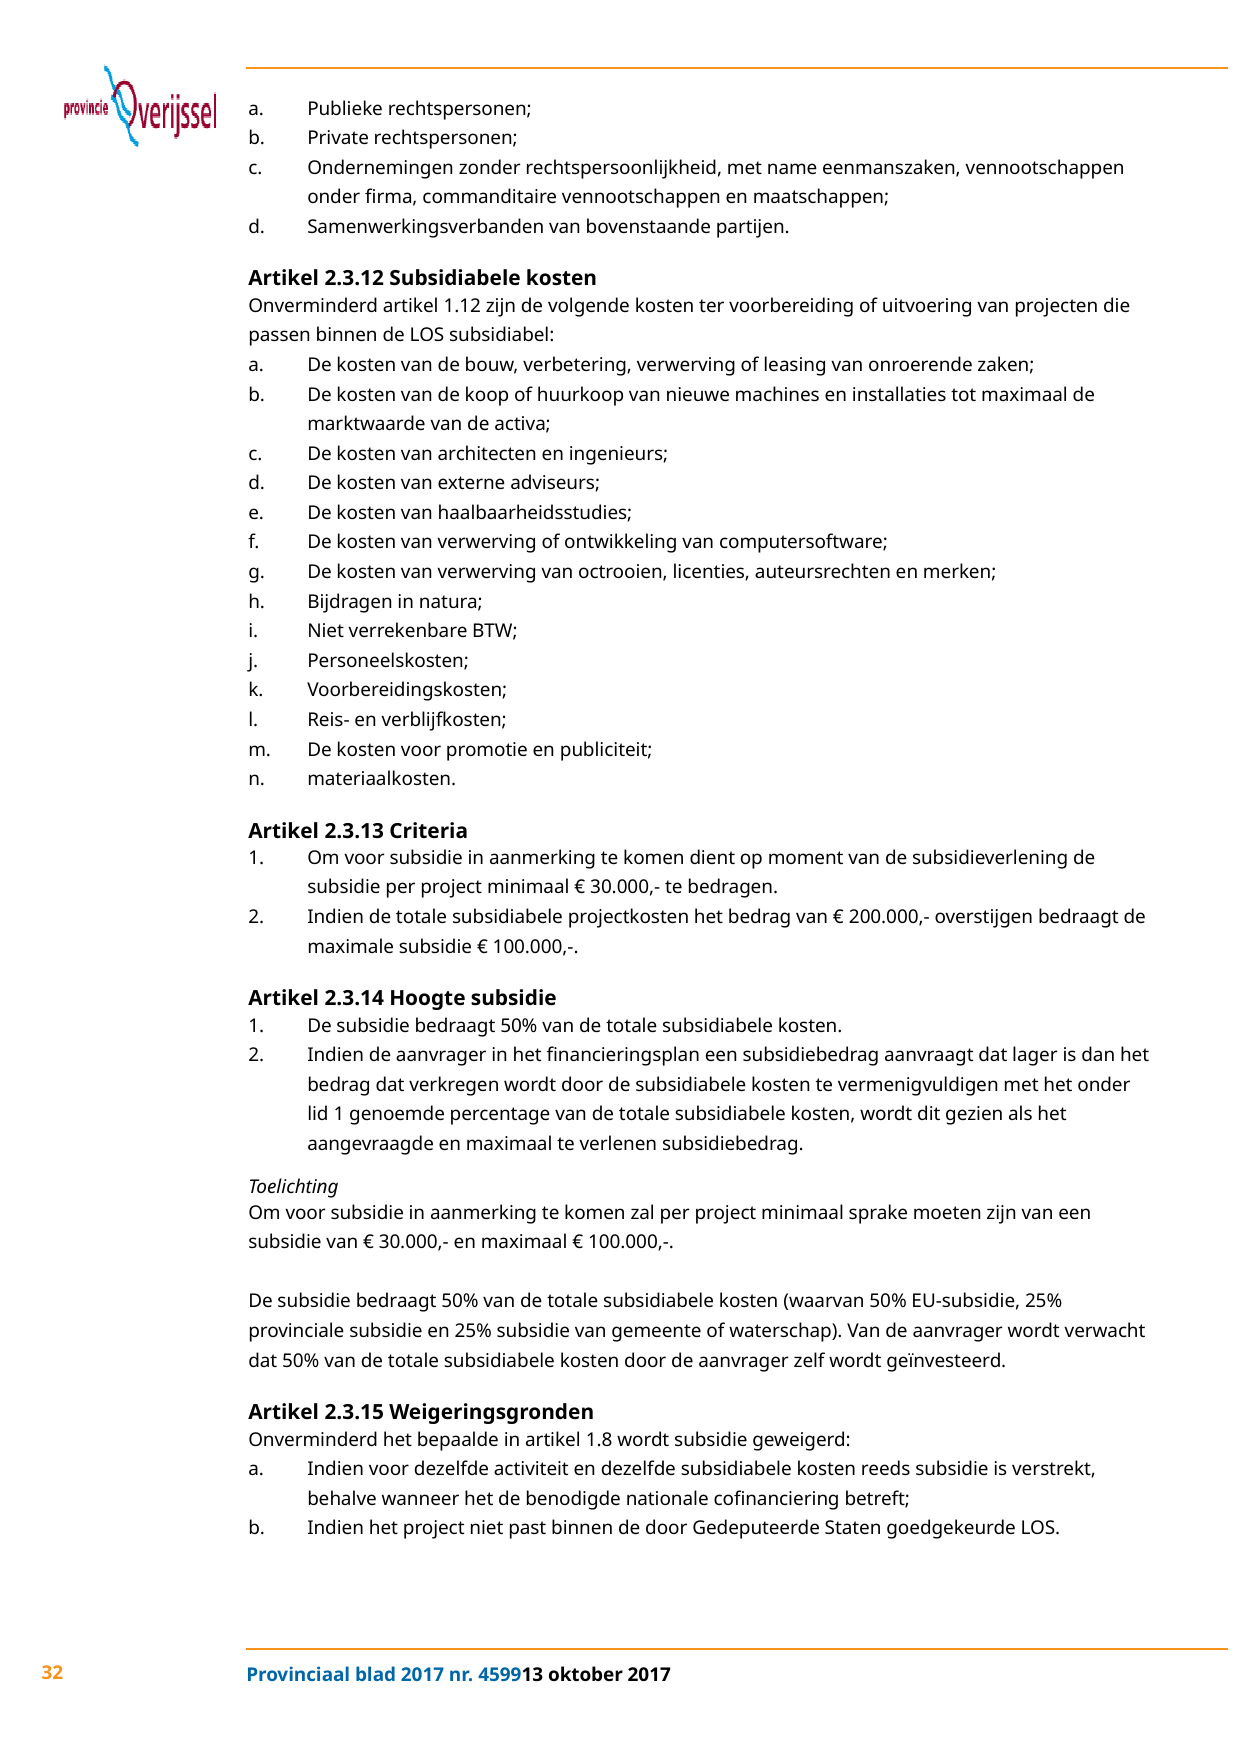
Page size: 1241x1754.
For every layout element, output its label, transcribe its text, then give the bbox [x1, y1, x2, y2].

list Indien voor dezelfde activiteit en dezelfde subsidiabele kosten reeds subsidie is verstrekt, behalve wanneer het de benodigde nationale cofinanciering betreft; [248, 1455, 1152, 1511]
text Om voor subsidie in aanmerking te komen zal per project minimaal sprake moeten zijn van een subsidie van € 30.000,- en maximaal € 100.000,-. [248, 1199, 1152, 1254]
list De kosten van externe adviseurs; [248, 469, 1152, 495]
list Niet verrekenbare BTW; [248, 617, 1152, 643]
text Onverminderd het bepaalde in artikel 1.8 wordt subsidie geweigerd: [248, 1426, 1152, 1451]
list Publieke rechtspersonen; [248, 95, 1152, 121]
text De subsidie bedraagt 50% van de totale subsidiabele kosten (waarvan 50% EU-subsidie, 25% provinciale subsidie en 25% subsidie van gemeente of waterschap). Van de aanvrager wordt verwacht dat 50% van de totale subsidiabele kosten door de aanvrager zelf wordt geïnvesteerd. [248, 1288, 1152, 1373]
text Onverminderd artikel 1.12 zijn de volgende kosten ter voorbereiding of uitvoering van projecten die passen binnen de LOS subsidiabel: [248, 292, 1152, 347]
list Indien de aanvrager in het financieringsplan een subsidiebedrag aanvraagt dat lager is dan het bedrag dat verkregen wordt door de subsidiabele kosten te vermenigvuldigen met het onder lid 1 genoemde percentage van de totale subsidiabele kosten, wordt dit gezien als het aangevraagde en maximaal te verlenen subsidiebedrag. [248, 1041, 1152, 1156]
list De kosten van de koop of huurkoop van nieuwe machines en installaties tot maximaal de marktwaarde van de activa; [248, 381, 1152, 436]
list De kosten van architecten en ingenieurs; [248, 440, 1152, 466]
list De subsidie bedraagt 50% van de totale subsidiabele kosten. [248, 1012, 1152, 1037]
text Artikel 2.3.12 Subsidiabele kosten [248, 263, 1152, 292]
text Toelichting [248, 1173, 1152, 1199]
text Artikel 2.3.15 Weigeringsgronden [248, 1397, 1152, 1426]
list Private rechtspersonen; [248, 124, 1152, 150]
list Personeelskosten; [248, 647, 1152, 673]
list De kosten van verwerving van octrooien, licenties, auteursrechten en merken; [248, 558, 1152, 584]
list Indien het project niet past binnen de door Gedeputeerde Staten goedgekeurde LOS. [248, 1514, 1152, 1540]
list Om voor subsidie in aanmerking te komen dient op moment van de subsidieverlening de subsidie per project minimaal € 30.000,- te bedragen. [248, 844, 1152, 899]
list Voorbereidingskosten; [248, 677, 1152, 702]
picture [41, 47, 231, 172]
text Artikel 2.3.13 Criteria [248, 816, 1152, 844]
list Indien de totale subsidiabele projectkosten het bedrag van € 200.000,- overstijgen bedraagt de maximale subsidie € 100.000,-. [248, 903, 1152, 959]
text Artikel 2.3.14 Hoogte subsidie [248, 983, 1152, 1012]
list Ondernemingen zonder rechtspersoonlijkheid, met name eenmanszaken, vennootschappen onder firma, commanditaire vennootschappen en maatschappen; [248, 154, 1152, 209]
list De kosten van de bouw, verbetering, verwerving of leasing van onroerende zaken; [248, 351, 1152, 377]
list Bijdragen in natura; [248, 588, 1152, 613]
list Samenwerkingsverbanden van bovenstaande partijen. [248, 213, 1152, 239]
list De kosten van verwerving of ontwikkeling van computersoftware; [248, 529, 1152, 554]
list De kosten van haalbaarheidsstudies; [248, 499, 1152, 525]
list De kosten voor promotie en publiciteit; [248, 736, 1152, 761]
list materiaalkosten. [248, 765, 1152, 791]
list Reis- en verblijfkosten; [248, 706, 1152, 732]
